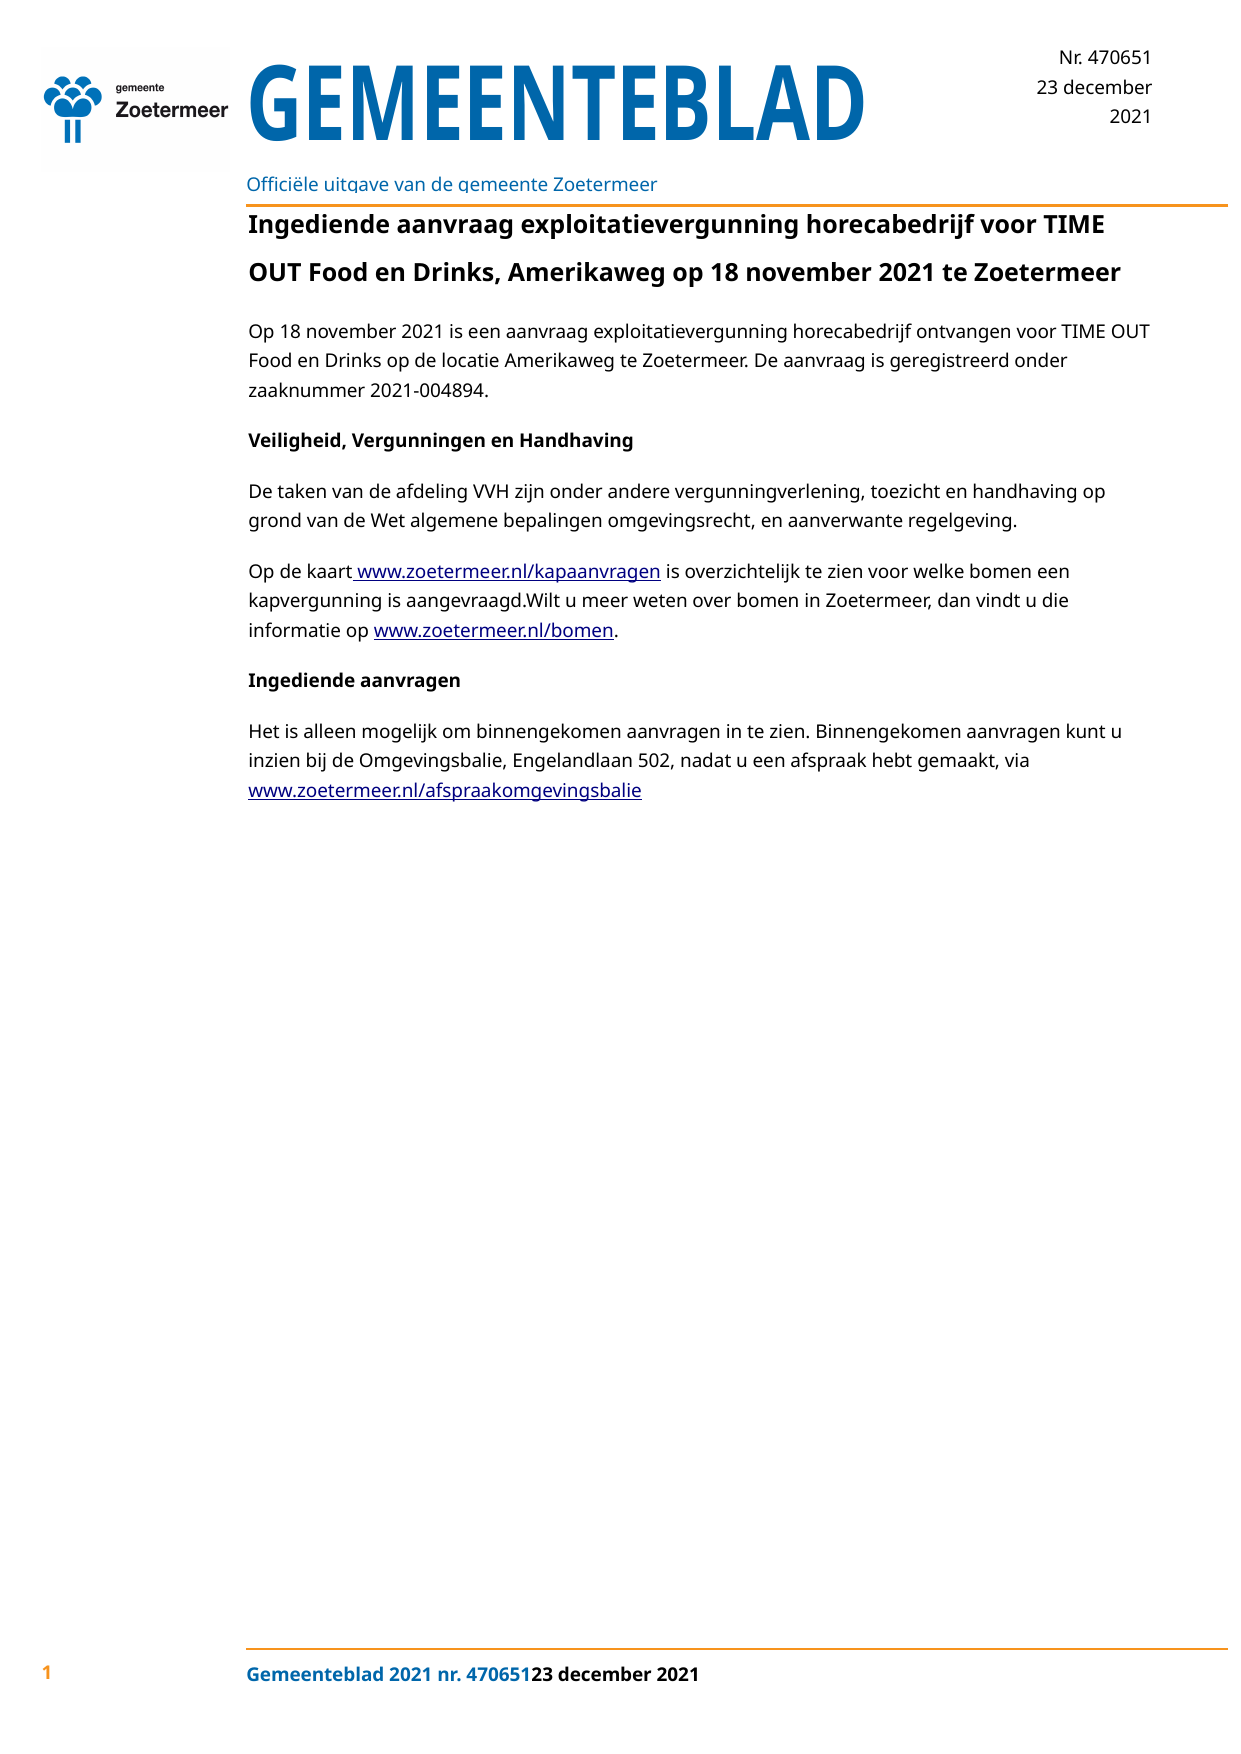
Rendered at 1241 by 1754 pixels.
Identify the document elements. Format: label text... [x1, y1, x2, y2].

text De taken van de afdeling VVH zijn onder andere vergunningverlening, toezicht en handhaving op grond van de Wet algemene bepalingen omgevingsrecht, en aanverwante regelgeving. [248, 478, 1152, 533]
text Ingediende aanvragen [248, 667, 1152, 693]
picture [41, 47, 231, 172]
text Op 18 november 2021 is een aanvraag exploitatievergunning horecabedrijf ontvangen voor TIME OUT Food en Drinks op de locatie Amerikaweg te Zoetermeer. De aanvraag is geregistreerd onder zaaknummer 2021-004894. [248, 318, 1152, 403]
text Ingediende aanvraag exploitatievergunning horecabedrijf voor TIME OUT Food en Drinks, Amerikaweg op 18 november 2021 te Zoetermeer [248, 207, 1152, 288]
text Veiligheid, Vergunningen en Handhaving [248, 427, 1152, 453]
text Het is alleen mogelijk om binnengekomen aanvragen in te zien. Binnengekomen aanvragen kunt u inzien bij de Omgevingsbalie, Engelandlaan 502, nadat u een afspraak hebt gemaakt, via www.zoetermeer.nl/afspraakomgevingsbalie [248, 718, 1152, 803]
text Op de kaart www.zoetermeer.nl/kapaanvragen is overzichtelijk te zien voor welke bomen een kapvergunning is aangevraagd.Wilt u meer weten over bomen in Zoetermeer, dan vindt u die informatie op www.zoetermeer.nl/bomen. [248, 558, 1152, 643]
